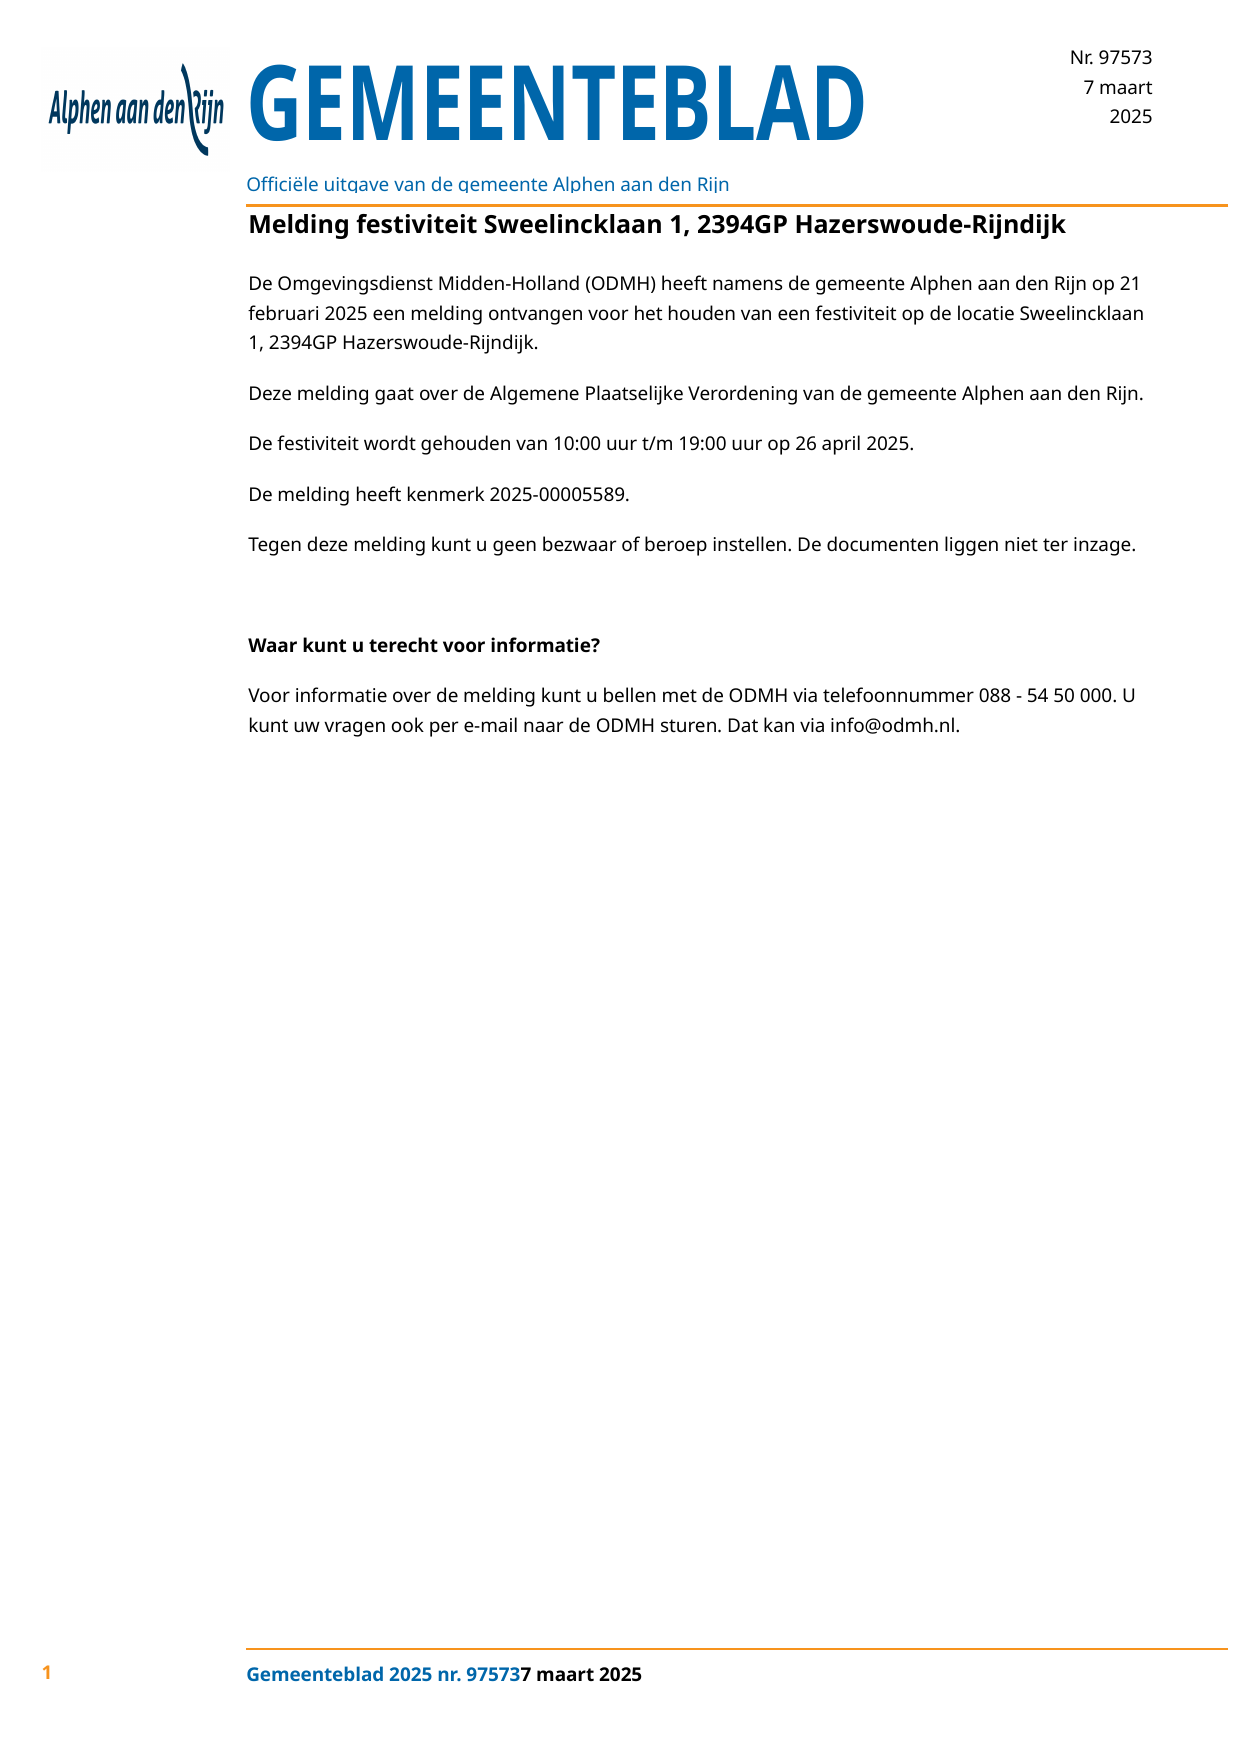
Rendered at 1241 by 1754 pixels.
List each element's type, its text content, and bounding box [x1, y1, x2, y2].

picture [41, 47, 231, 172]
text Melding festiviteit Sweelincklaan 1, 2394GP Hazerswoude-Rijndijk [248, 207, 1152, 241]
text De Omgevingsdienst Midden-Holland (ODMH) heeft namens de gemeente Alphen aan den Rijn op 21 februari 2025 een melding ontvangen voor het houden van een festiviteit op de locatie Sweelincklaan 1, 2394GP Hazerswoude-Rijndijk. [248, 270, 1152, 355]
text Tegen deze melding kunt u geen bezwaar of beroep instellen. De documenten liggen niet ter inzage. [248, 531, 1152, 557]
text Waar kunt u terecht voor informatie? [248, 632, 1152, 658]
text Voor informatie over de melding kunt u bellen met de ODMH via telefoonnummer 088 - 54 50 000. U kunt uw vragen ook per e-mail naar de ODMH sturen. Dat kan via info@odmh.nl. [248, 682, 1152, 738]
text Deze melding gaat over de Algemene Plaatselijke Verordening van de gemeente Alphen aan den Rijn. [248, 380, 1152, 406]
text De festiviteit wordt gehouden van 10:00 uur t/m 19:00 uur op 26 april 2025. [248, 430, 1152, 456]
text De melding heeft kenmerk 2025-00005589. [248, 481, 1152, 506]
